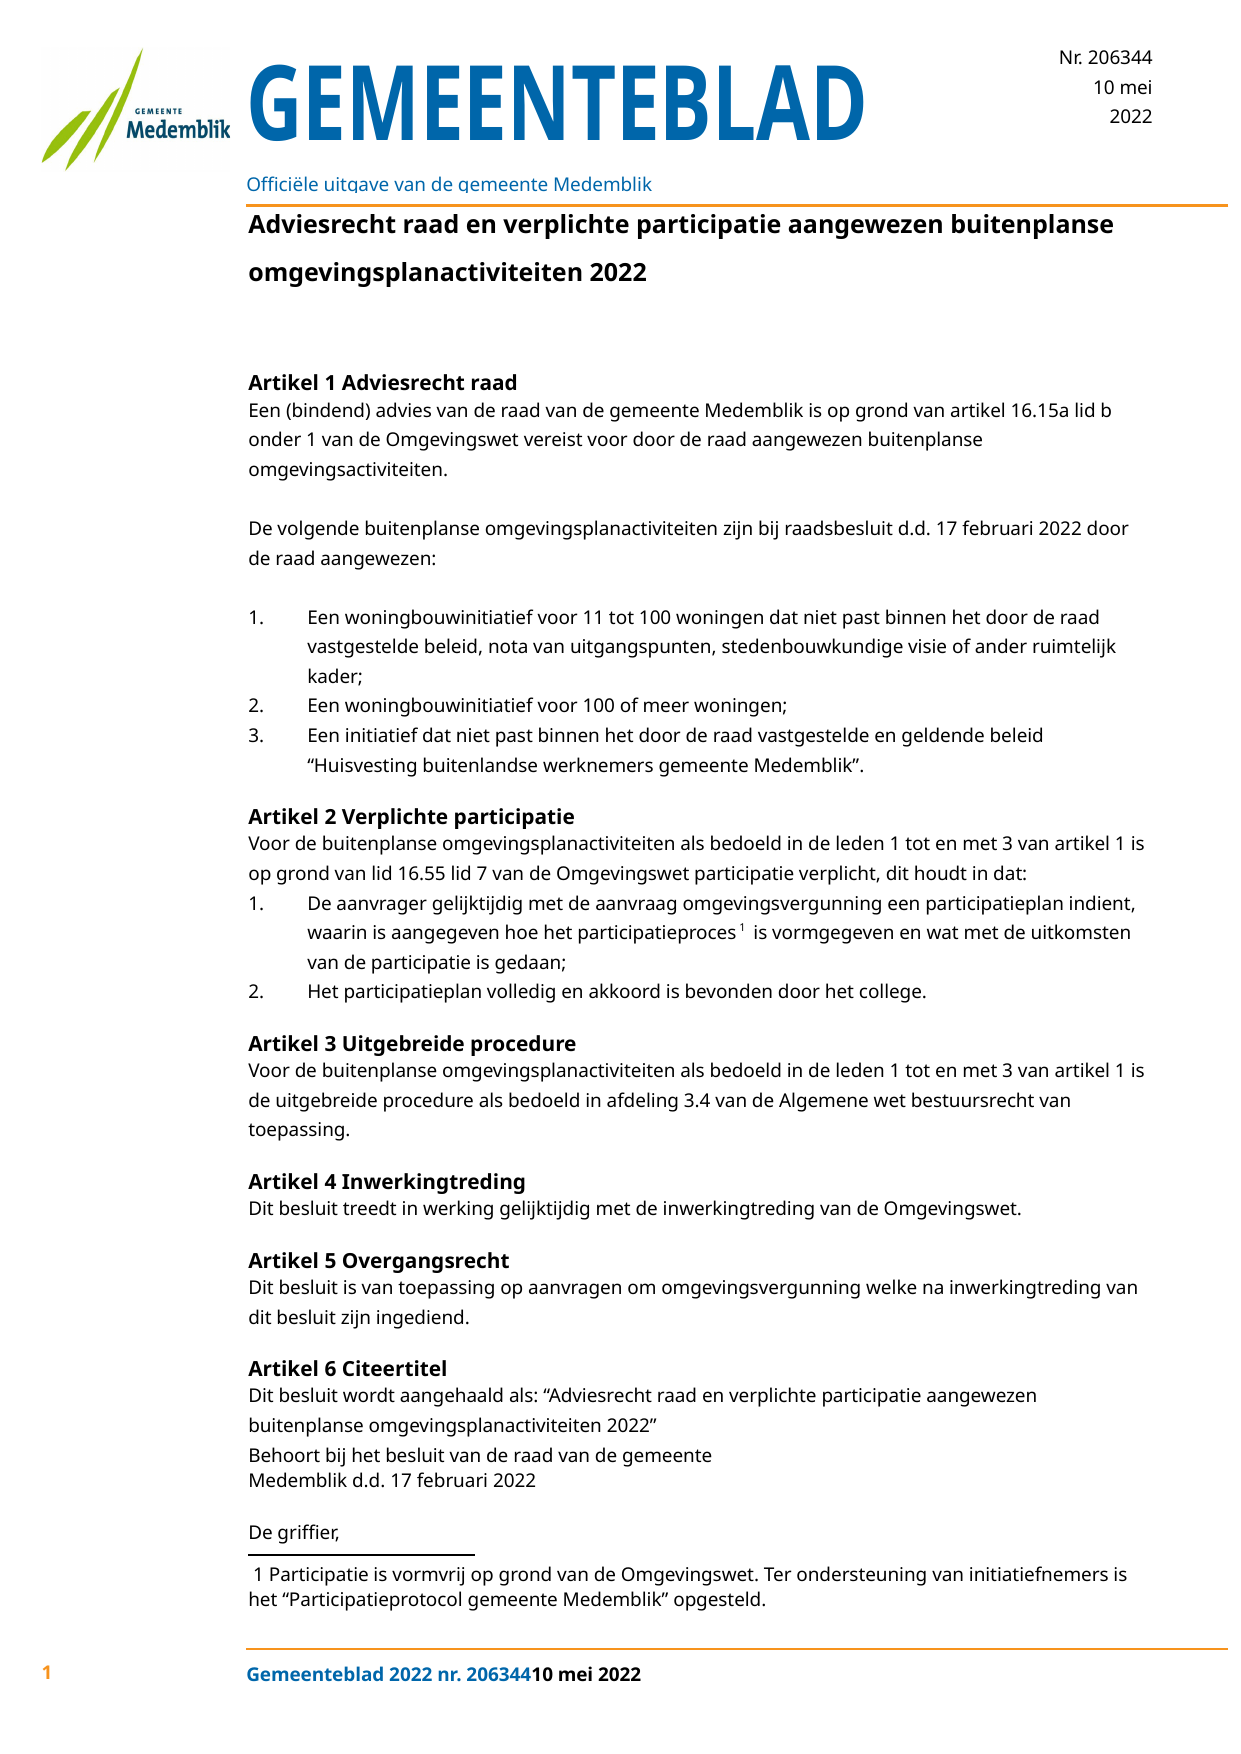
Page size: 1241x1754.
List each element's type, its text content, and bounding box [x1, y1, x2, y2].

text Adviesrecht raad en verplichte participatie aangewezen buitenplanse omgevingsplanactiviteiten 2022 [248, 207, 1152, 288]
text Dit besluit treedt in werking gelijktijdig met de inwerkingtreding van de Omgevingswet. [248, 1195, 1152, 1221]
text Dit besluit wordt aangehaald als: “Adviesrecht raad en verplichte participatie aangewezen buitenplanse omgevingsplanactiviteiten 2022” [248, 1383, 1152, 1438]
text Voor de buitenplanse omgevingsplanactiviteiten als bedoeld in de leden 1 tot en met 3 van artikel 1 is op grond van lid 16.55 lid 7 van de Omgevingswet participatie verplicht, dit houdt in dat: [248, 831, 1152, 886]
text Artikel 5 Overgangsrecht [248, 1246, 1152, 1274]
text Behoort bij het besluit van de raad van de gemeente [248, 1442, 1152, 1468]
text Artikel 6 Citeertitel [248, 1354, 1152, 1383]
text Medemblik d.d. 17 februari 2022 [248, 1468, 1152, 1493]
text Artikel 2 Verplichte participatie [248, 802, 1152, 831]
list Een initiatief dat niet past binnen het door de raad vastgestelde en geldende beleid “Huisvesting buitenlandse werknemers gemeente Medemblik”. [248, 722, 1152, 777]
text Voor de buitenplanse omgevingsplanactiviteiten als bedoeld in de leden 1 tot en met 3 van artikel 1 is de uitgebreide procedure als bedoeld in afdeling 3.4 van de Algemene wet bestuursrecht van toepassing. [248, 1057, 1152, 1142]
list Het participatieplan volledig en akkoord is bevonden door het college. [248, 978, 1152, 1004]
text Artikel 1 Adviesrecht raad [248, 368, 1152, 397]
picture [41, 47, 231, 172]
list Participatie is vormvrij op grond van de Omgevingswet. Ter ondersteuning van initiatiefnemers is het “Participatieprotocol gemeente Medemblik” opgesteld. [248, 1561, 1152, 1612]
text De volgende buitenplanse omgevingsplanactiviteiten zijn bij raadsbesluit d.d. 17 februari 2022 door de raad aangewezen: [248, 515, 1152, 570]
list Een woningbouwinitiatief voor 100 of meer woningen; [248, 693, 1152, 718]
text Artikel 4 Inwerkingtreding [248, 1167, 1152, 1195]
list De aanvrager gelijktijdig met de aanvraag omgevingsvergunning een participatieplan indient, waarin is aangegeven hoe het participatieproces is vormgegeven en wat met de uitkomsten van de participatie is gedaan; [248, 890, 1152, 975]
text Artikel 3 Uitgebreide procedure [248, 1029, 1152, 1057]
text Een (bindend) advies van de raad van de gemeente Medemblik is op grond van artikel 16.15a lid b onder 1 van de Omgevingswet vereist voor door de raad aangewezen buitenplanse omgevingsactiviteiten. [248, 397, 1152, 482]
text Dit besluit is van toepassing op aanvragen om omgevingsvergunning welke na inwerkingtreding van dit besluit zijn ingediend. [248, 1274, 1152, 1329]
list Een woningbouwinitiatief voor 11 tot 100 woningen dat niet past binnen het door de raad vastgestelde beleid, nota van uitgangspunten, stedenbouwkundige visie of ander ruimtelijk kader; [248, 604, 1152, 689]
text De griffier, [248, 1519, 1152, 1545]
